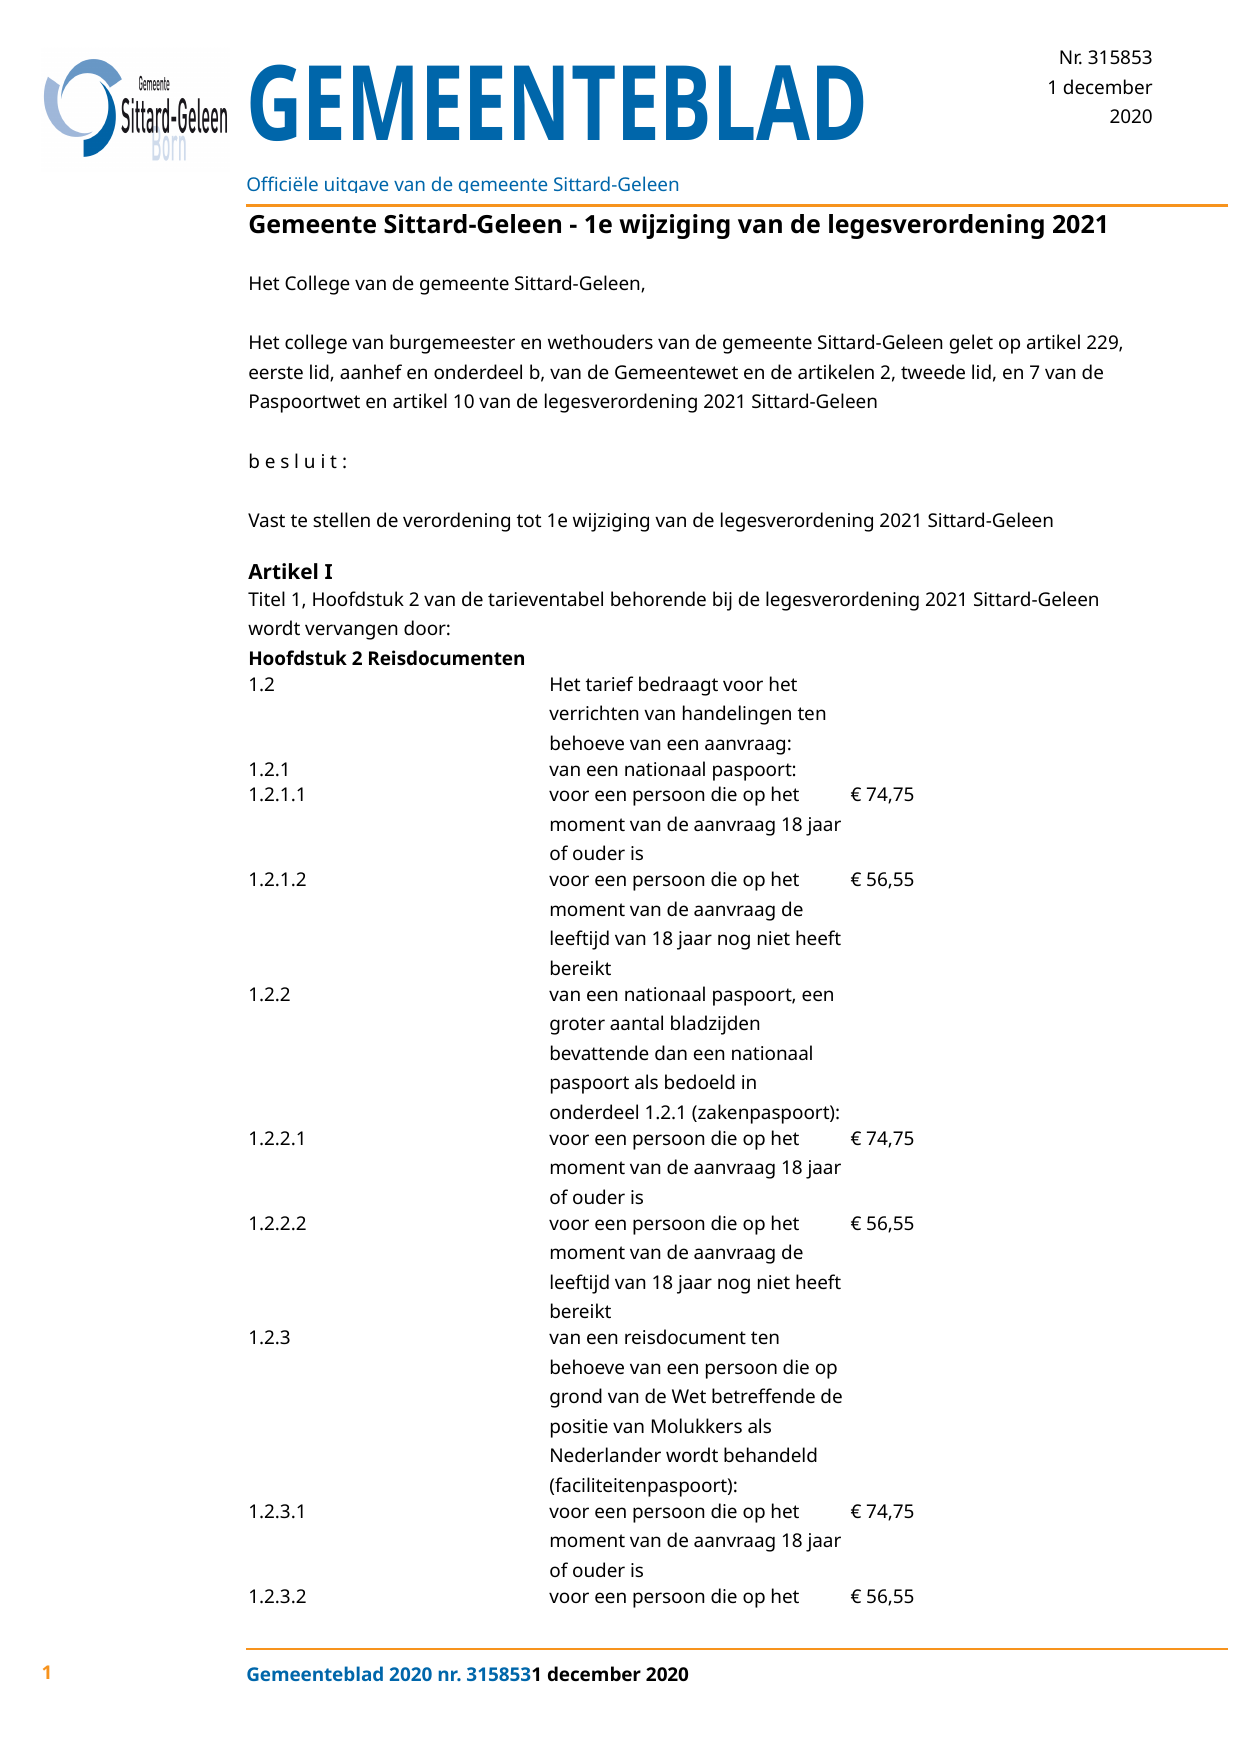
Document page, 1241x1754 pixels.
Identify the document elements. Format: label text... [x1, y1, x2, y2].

table_cell 1.2.2 [248, 981, 549, 1125]
table_cell € 56,55 [850, 866, 1152, 981]
text Gemeente Sittard-Geleen - 1e wijziging van de legesverordening 2021 [248, 207, 1152, 241]
table_cell € 74,75 [850, 1125, 1152, 1210]
table_cell € 56,55 [850, 1210, 1152, 1324]
table_cell voor een persoon die op het moment van de aanvraag 18 jaar of ouder is [549, 1498, 850, 1583]
text b e s l u i t : [248, 448, 1152, 473]
text Het College van de gemeente Sittard-Geleen, [248, 270, 1152, 296]
text Titel 1, Hoofdstuk 2 van de tarieventabel behorende bij de legesverordening 2021 Sittard-Geleen wordt vervangen door: [248, 586, 1152, 641]
table_cell € 74,75 [850, 781, 1152, 866]
table_cell voor een persoon die op het moment van de aanvraag 18 jaar of ouder is [549, 1125, 850, 1210]
table_header Hoofdstuk 2 Reisdocumenten [248, 645, 1152, 671]
table_cell [850, 756, 1152, 781]
table_cell 1.2.1.1 [248, 781, 549, 866]
table_cell [850, 1324, 1152, 1498]
table_cell 1.2.3.1 [248, 1498, 549, 1583]
table_cell € 74,75 [850, 1498, 1152, 1583]
table_cell 1.2.3 [248, 1324, 549, 1498]
text Artikel I [248, 557, 1152, 586]
table_cell € 56,55 [850, 1583, 1152, 1608]
table_cell 1.2.2.2 [248, 1210, 549, 1324]
table_cell van een nationaal paspoort, een groter aantal bladzijden bevattende dan een nationaal paspoort als bedoeld in onderdeel 1.2.1 (zakenpaspoort): [549, 981, 850, 1125]
text Vast te stellen de verordening tot 1e wijziging van de legesverordening 2021 Sittard-Geleen [248, 507, 1152, 533]
table_cell voor een persoon die op het moment van de aanvraag de leeftijd van 18 jaar nog niet heeft bereikt [549, 1210, 850, 1324]
table_cell 1.2.1 [248, 756, 549, 781]
table_cell van een nationaal paspoort: [549, 756, 850, 781]
table_cell voor een persoon die op het moment van de aanvraag de leeftijd van 18 jaar nog niet heeft bereikt [549, 866, 850, 981]
table_cell 1.2 [248, 671, 549, 756]
table_cell 1.2.3.2 [248, 1583, 549, 1608]
picture [41, 47, 231, 172]
text Het college van burgemeester en wethouders van de gemeente Sittard-Geleen gelet op artikel 229, eerste lid, aanhef en onderdeel b, van de Gemeentewet en de artikelen 2, tweede lid, en 7 van de Paspoortwet en artikel 10 van de legesverordening 2021 Sittard-Geleen [248, 329, 1152, 414]
table_cell voor een persoon die op het moment van de aanvraag 18 jaar of ouder is [549, 781, 850, 866]
table_cell voor een persoon die op het [549, 1583, 850, 1608]
table_cell van een reisdocument ten behoeve van een persoon die op grond van de Wet betreffende de positie van Molukkers als Nederlander wordt behandeld (faciliteitenpaspoort): [549, 1324, 850, 1498]
table_cell [850, 671, 1152, 756]
table_cell 1.2.2.1 [248, 1125, 549, 1210]
table_cell 1.2.1.2 [248, 866, 549, 981]
table_cell Het tarief bedraagt voor het verrichten van handelingen ten behoeve van een aanvraag: [549, 671, 850, 756]
table_cell [850, 981, 1152, 1125]
